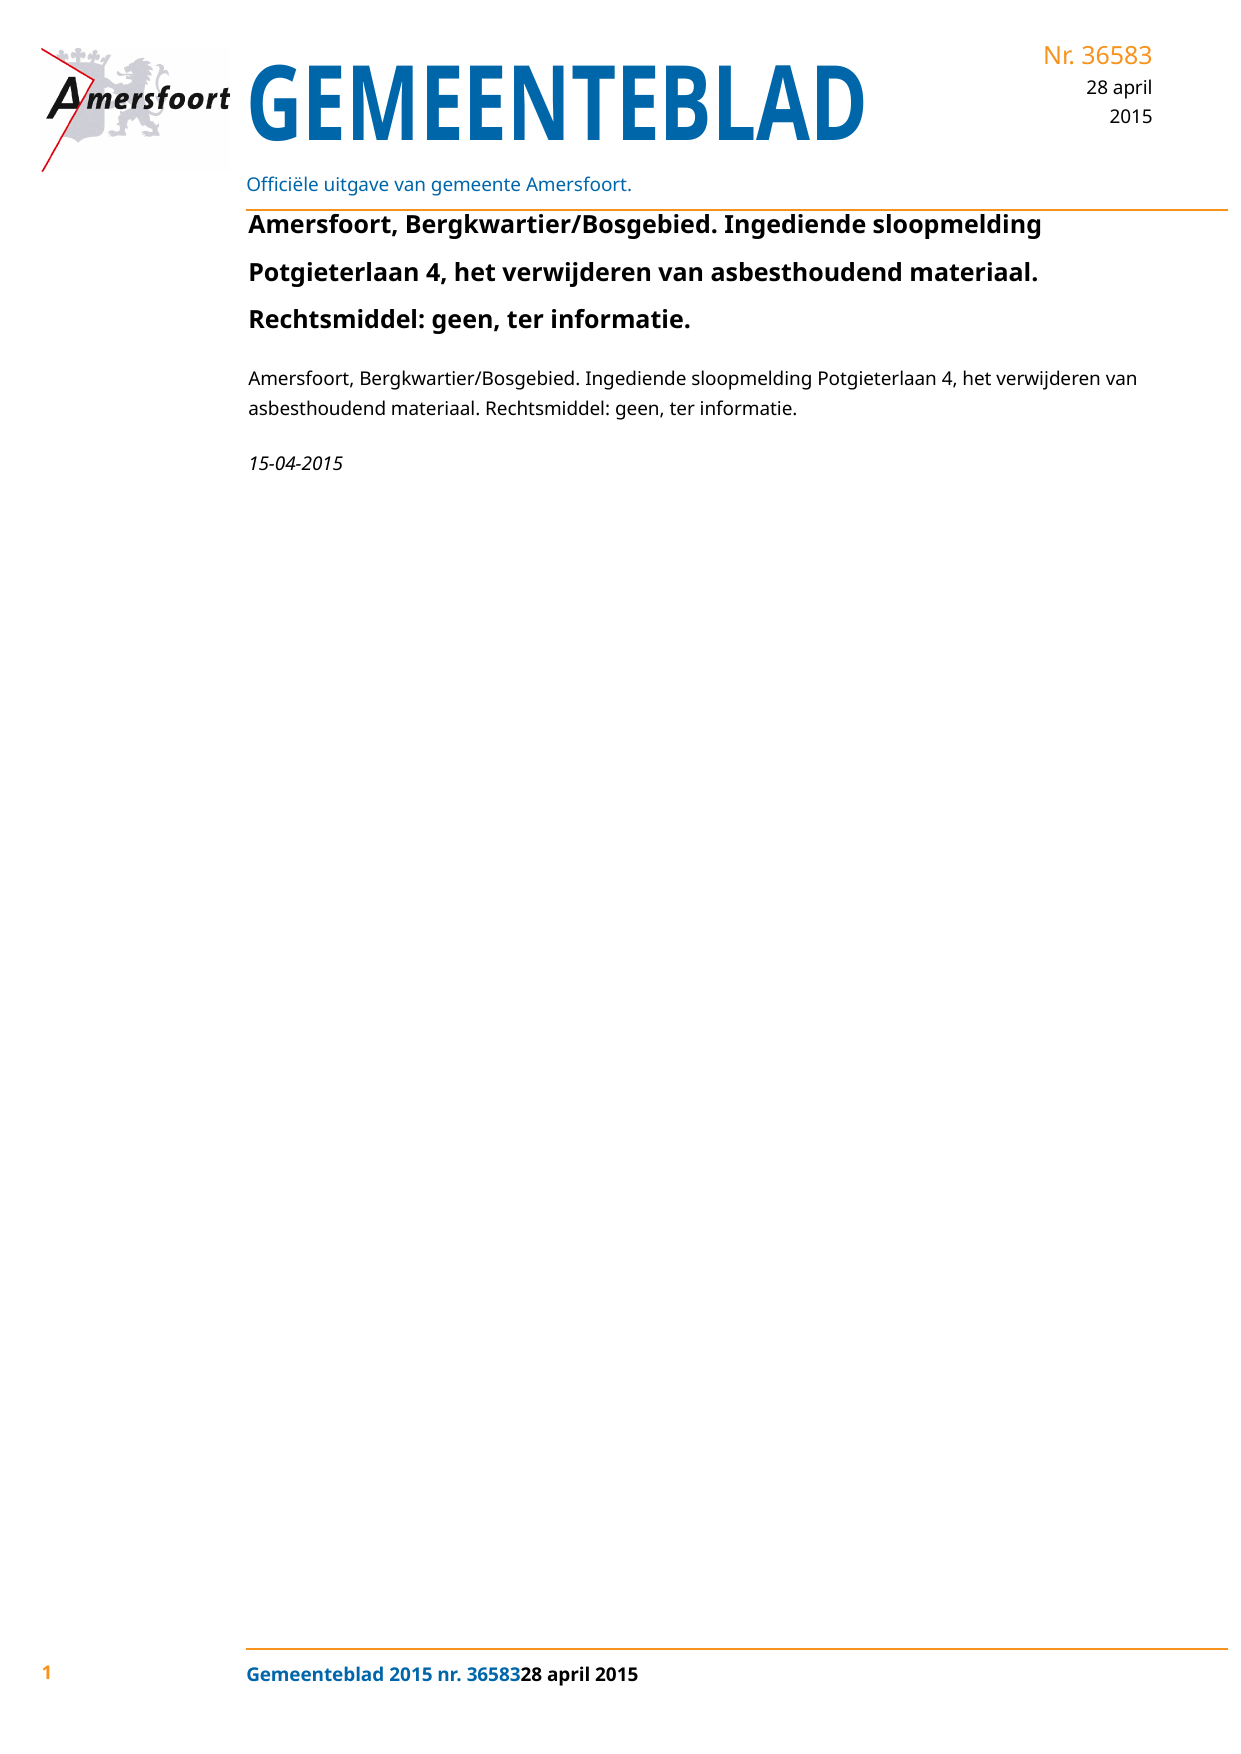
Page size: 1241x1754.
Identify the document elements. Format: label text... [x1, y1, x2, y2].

text 15-04-2015 [248, 450, 1152, 476]
picture [41, 47, 231, 172]
text Amersfoort, Bergkwartier/Bosgebied. Ingediende sloopmelding Potgieterlaan 4, het verwijderen van asbesthoudend materiaal. Rechtsmiddel: geen, ter informatie. [248, 211, 1152, 336]
text Amersfoort, Bergkwartier/Bosgebied. Ingediende sloopmelding Potgieterlaan 4, het verwijderen van asbesthoudend materiaal. Rechtsmiddel: geen, ter informatie. [248, 366, 1152, 421]
